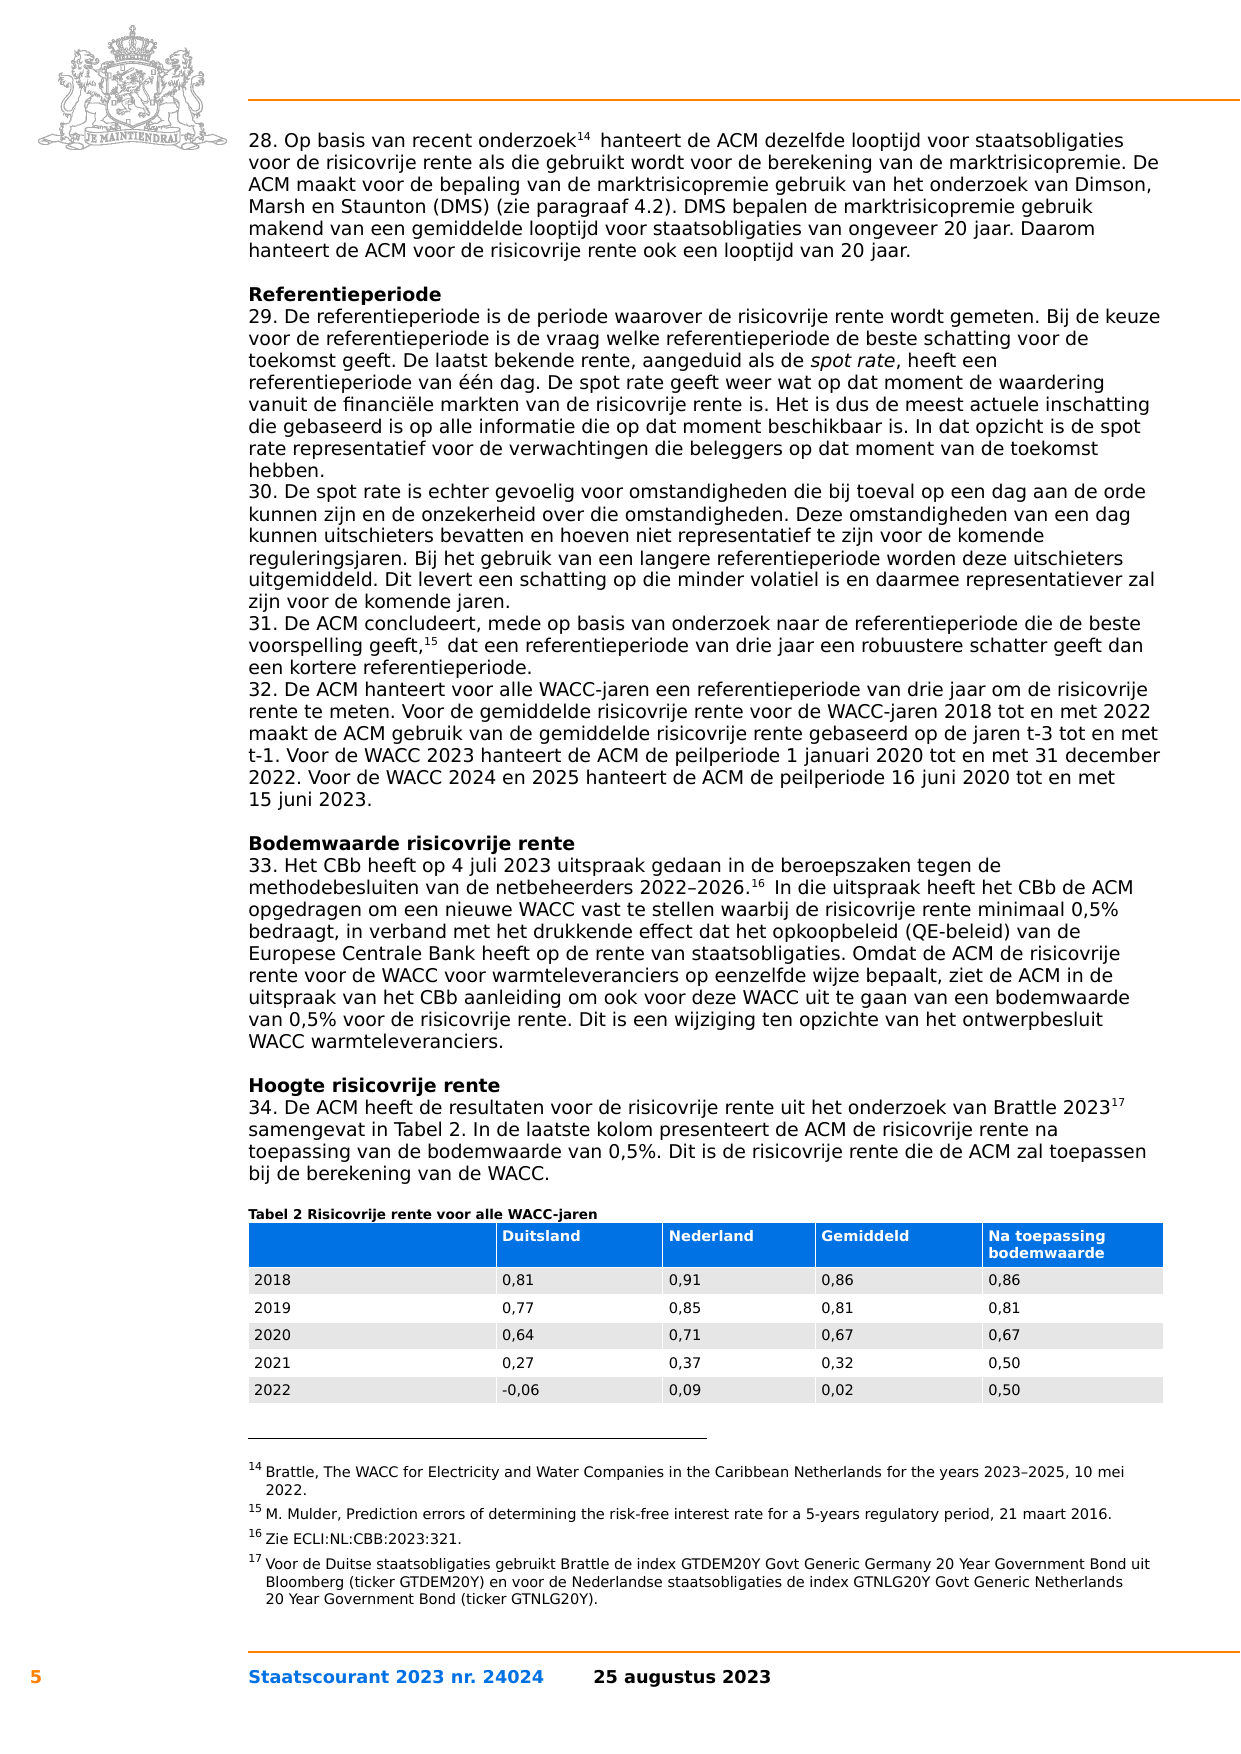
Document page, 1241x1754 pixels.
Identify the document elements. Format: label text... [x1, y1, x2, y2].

subtitle Bodemwaarde risicovrije rente [248, 833, 1163, 855]
table_cell 0,71 [663, 1323, 815, 1349]
table_cell 0,86 [816, 1268, 982, 1294]
text 30. De spot rate is echter gevoelig voor omstandigheden die bij toeval op een dag aan de orde kunnen zijn en de onzekerheid over die omstandigheden. Deze omstandigheden van een dag kunnen uitschieters bevatten en hoeven niet representatief te zijn voor de komende reguleringsjaren. Bij het gebruik van een langere referentieperiode worden deze uitschieters uitgemiddeld. Dit levert een schatting op die minder volatiel is en daarmee representatiever zal zijn voor de komende jaren. [248, 481, 1163, 613]
table_cell Gemiddeld [816, 1223, 982, 1267]
text Voor de Duitse staatsobligaties gebruikt Brattle de index GTDEM20Y Govt Generic Germany 20 Year Government Bond uit Bloomberg (ticker GTDEM20Y) en voor de Nederlandse staatsobligaties de index GTNLG20Y Govt Generic Netherlands 20 Year Government Bond (ticker GTNLG20Y). [248, 1552, 1163, 1608]
text Brattle, The WACC for Electricity and Water Companies in the Caribbean Netherlands for the years 2023–2025, 10 mei 2022. [248, 1460, 1163, 1499]
text 29. De referentieperiode is de periode waarover de risicovrije rente wordt gemeten. Bij de keuze voor de referentieperiode is de vraag welke referentieperiode de beste schatting voor de toekomst geeft. De laatst bekende rente, aangeduid als de spot rate, heeft een referentieperiode van één dag. De spot rate geeft weer wat op dat moment de waardering vanuit de financiële markten van de risicovrije rente is. Het is dus de meest actuele inschatting die gebaseerd is op alle informatie die op dat moment beschikbaar is. In dat opzicht is de spot rate representatief voor de verwachtingen die beleggers op dat moment van de toekomst hebben. [248, 306, 1163, 481]
table_cell 0,67 [816, 1323, 982, 1349]
text 28. Op basis van recent onderzoek hanteert de ACM dezelfde looptijd voor staatsobligaties voor de risicovrije rente als die gebruikt wordt voor de berekening van de marktrisicopremie. De ACM maakt voor de bepaling van de marktrisicopremie gebruik van het onderzoek van Dimson, Marsh en Staunton (DMS) (zie paragraaf 4.2). DMS bepalen de marktrisicopremie gebruik makend van een gemiddelde looptijd voor staatsobligaties van ongeveer 20 jaar. Daarom hanteert de ACM voor de risicovrije rente ook een looptijd van 20 jaar. [248, 130, 1163, 262]
table_cell [249, 1223, 496, 1267]
table_cell 0,81 [983, 1295, 1163, 1321]
table_cell 0,50 [983, 1377, 1163, 1403]
text 31. De ACM concludeert, mede op basis van onderzoek naar de referentieperiode die de beste voorspelling geeft, dat een referentieperiode van drie jaar een robuustere schatter geeft dan een kortere referentieperiode. [248, 613, 1163, 679]
text 33. Het CBb heeft op 4 juli 2023 uitspraak gedaan in de beroepszaken tegen de methodebesluiten van de netbeheerders 2022–2026. In die uitspraak heeft het CBb de ACM opgedragen om een nieuwe WACC vast te stellen waarbij de risicovrije rente minimaal 0,5% bedraagt, in verband met het drukkende effect dat het opkoopbeleid (QE-beleid) van de Europese Centrale Bank heeft op de rente van staatsobligaties. Omdat de ACM de risicovrije rente voor de WACC voor warmteleveranciers op eenzelfde wijze bepaalt, ziet de ACM in de uitspraak van het CBb aanleiding om ook voor deze WACC uit te gaan van een bodemwaarde van 0,5% voor de risicovrije rente. Dit is een wijziging ten opzichte van het ontwerpbesluit WACC warmteleveranciers. [248, 855, 1163, 1053]
table_cell 2022 [249, 1377, 496, 1403]
table_cell 0,81 [816, 1295, 982, 1321]
table_cell 0,09 [663, 1377, 815, 1403]
table_cell 0,64 [497, 1323, 662, 1349]
table_cell 0,91 [663, 1268, 815, 1294]
table_cell 0,67 [983, 1323, 1163, 1349]
subtitle Referentieperiode [248, 284, 1163, 306]
table_cell Nederland [663, 1223, 815, 1267]
table_cell 0,37 [663, 1350, 815, 1376]
table_cell Na toepassing bodemwaarde [983, 1223, 1163, 1267]
table_cell 2019 [249, 1295, 496, 1321]
table_cell 0,86 [983, 1268, 1163, 1294]
picture [38, 25, 227, 150]
text 34. De ACM heeft de resultaten voor de risicovrije rente uit het onderzoek van Brattle 2023 samengevat in Tabel 2. In de laatste kolom presenteert de ACM de risicovrije rente na toepassing van de bodemwaarde van 0,5%. Dit is de risicovrije rente die de ACM zal toepassen bij de berekening van de WACC. [248, 1097, 1163, 1184]
table_cell 0,77 [497, 1295, 662, 1321]
text Zie ECLI:NL:CBB:2023:321. [248, 1527, 1163, 1549]
table_cell 0,02 [816, 1377, 982, 1403]
table_cell 0,81 [497, 1268, 662, 1294]
text M. Mulder, Prediction errors of determining the risk-free interest rate for a 5-years regulatory period, 21 maart 2016. [248, 1502, 1163, 1524]
table_cell 2020 [249, 1323, 496, 1349]
table_cell 0,50 [983, 1350, 1163, 1376]
table_header Tabel 2 Risicovrije rente voor alle WACC-jaren [248, 1206, 1163, 1222]
table_cell 0,27 [497, 1350, 662, 1376]
table_cell 0,85 [663, 1295, 815, 1321]
table_cell 0,32 [816, 1350, 982, 1376]
table_cell 2018 [249, 1268, 496, 1294]
text 32. De ACM hanteert voor alle WACC-jaren een referentieperiode van drie jaar om de risicovrije rente te meten. Voor de gemiddelde risicovrije rente voor de WACC-jaren 2018 tot en met 2022 maakt de ACM gebruik van de gemiddelde risicovrije rente gebaseerd op de jaren t-3 tot en met t-1. Voor de WACC 2023 hanteert de ACM de peilperiode 1 januari 2020 tot en met 31 december 2022. Voor de WACC 2024 en 2025 hanteert de ACM de peilperiode 16 juni 2020 tot en met 15 juni 2023. [248, 679, 1163, 811]
table_cell -0,06 [497, 1377, 662, 1403]
table_cell Duitsland [497, 1223, 662, 1267]
table_cell 2021 [249, 1350, 496, 1376]
subtitle Hoogte risicovrije rente [248, 1075, 1163, 1097]
